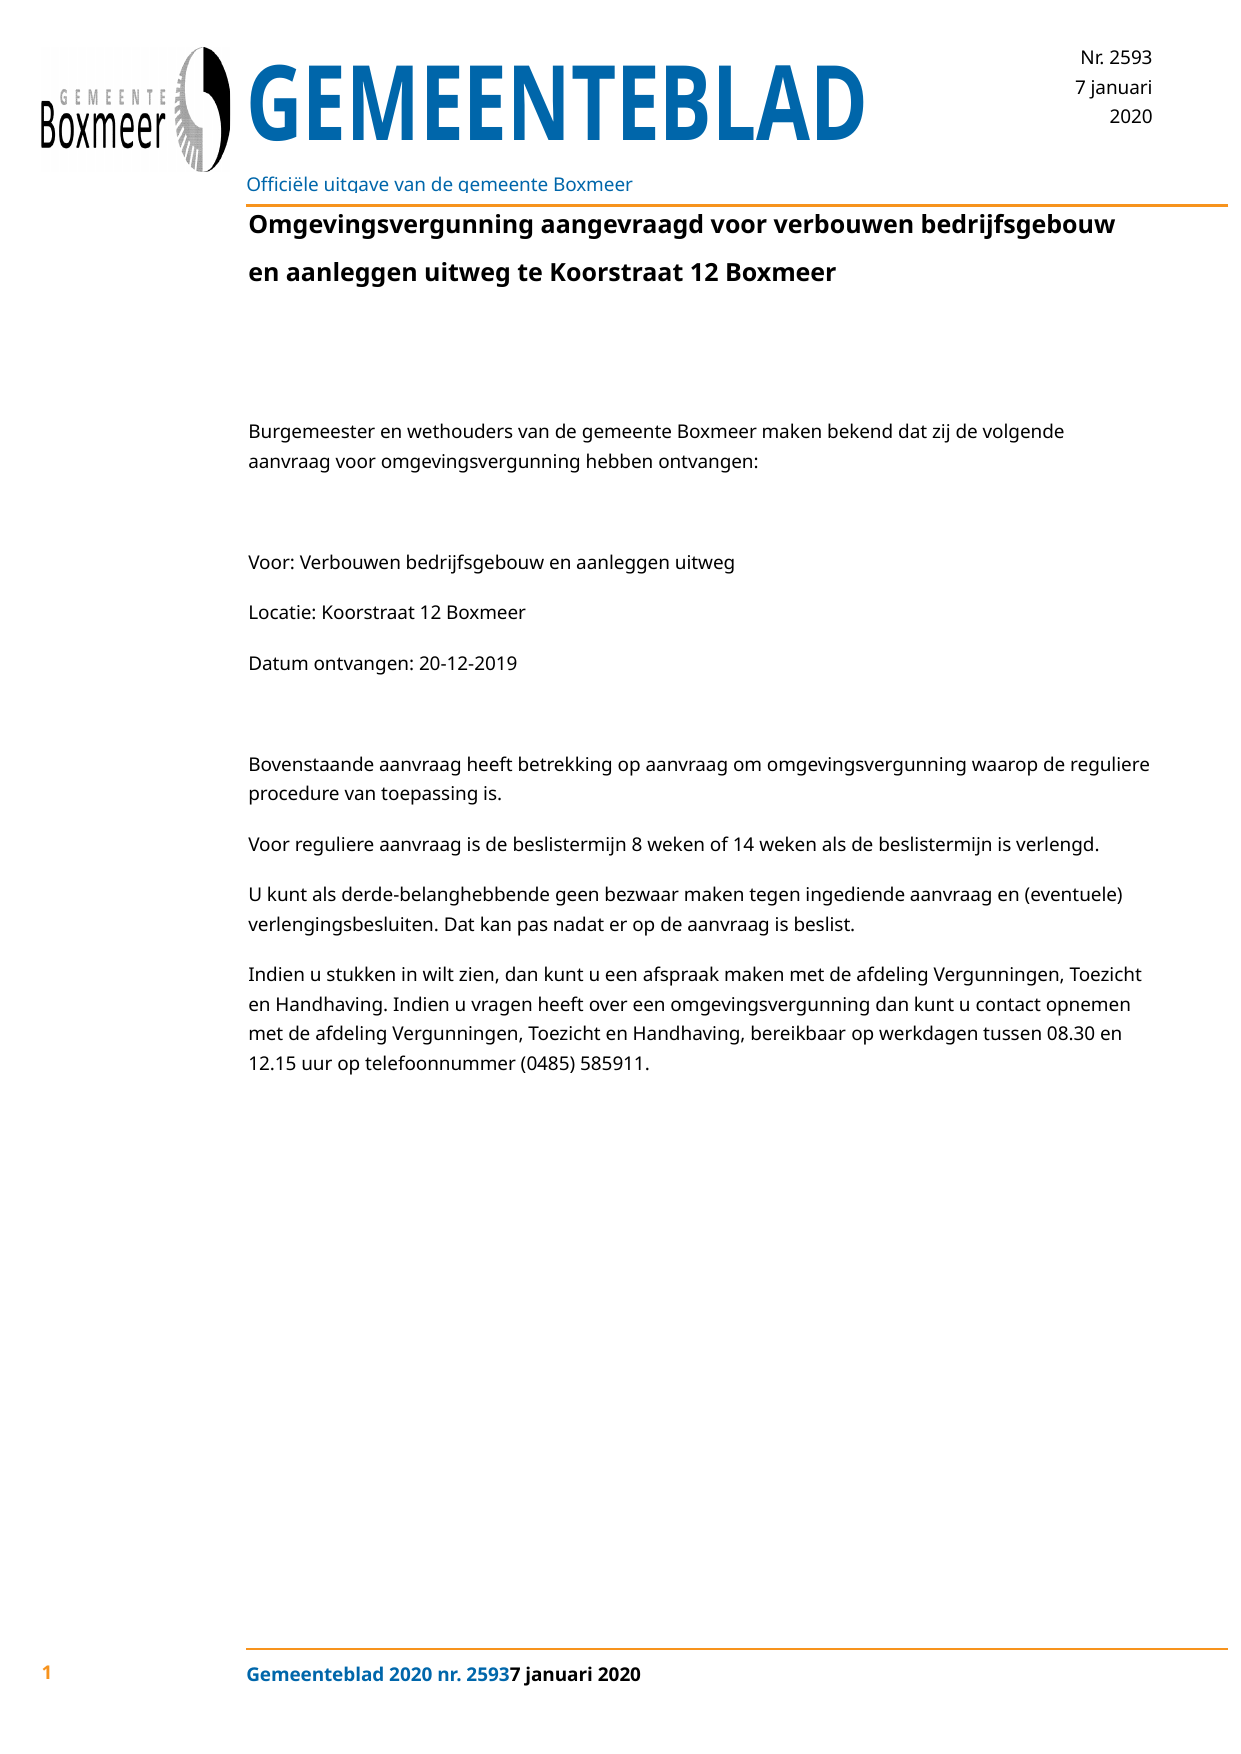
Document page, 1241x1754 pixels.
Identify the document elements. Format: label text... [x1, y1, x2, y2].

text U kunt als derde-belanghebbende geen bezwaar maken tegen ingediende aanvraag en (eventuele) verlengingsbesluiten. Dat kan pas nadat er op de aanvraag is beslist. [248, 881, 1152, 937]
text Bovenstaande aanvraag heeft betrekking op aanvraag om omgevingsvergunning waarop de reguliere procedure van toepassing is. [248, 751, 1152, 806]
text Voor: Verbouwen bedrijfsgebouw en aanleggen uitweg [248, 549, 1152, 575]
text Omgevingsvergunning aangevraagd voor verbouwen bedrijfsgebouw en aanleggen uitweg te Koorstraat 12 Boxmeer [248, 207, 1152, 288]
text Datum ontvangen: 20-12-2019 [248, 650, 1152, 676]
picture [41, 47, 231, 172]
text Voor reguliere aanvraag is de beslistermijn 8 weken of 14 weken als de beslistermijn is verlengd. [248, 831, 1152, 857]
text Indien u stukken in wilt zien, dan kunt u een afspraak maken met de afdeling Vergunningen, Toezicht en Handhaving. Indien u vragen heeft over een omgevingsvergunning dan kunt u contact opnemen met de afdeling Vergunningen, Toezicht en Handhaving, bereikbaar op werkdagen tussen 08.30 en 12.15 uur op telefoonnummer (0485) 585911. [248, 961, 1152, 1076]
text Burgemeester en wethouders van de gemeente Boxmeer maken bekend dat zij de volgende aanvraag voor omgevingsvergunning hebben ontvangen: [248, 419, 1152, 474]
text Locatie: Koorstraat 12 Boxmeer [248, 599, 1152, 625]
